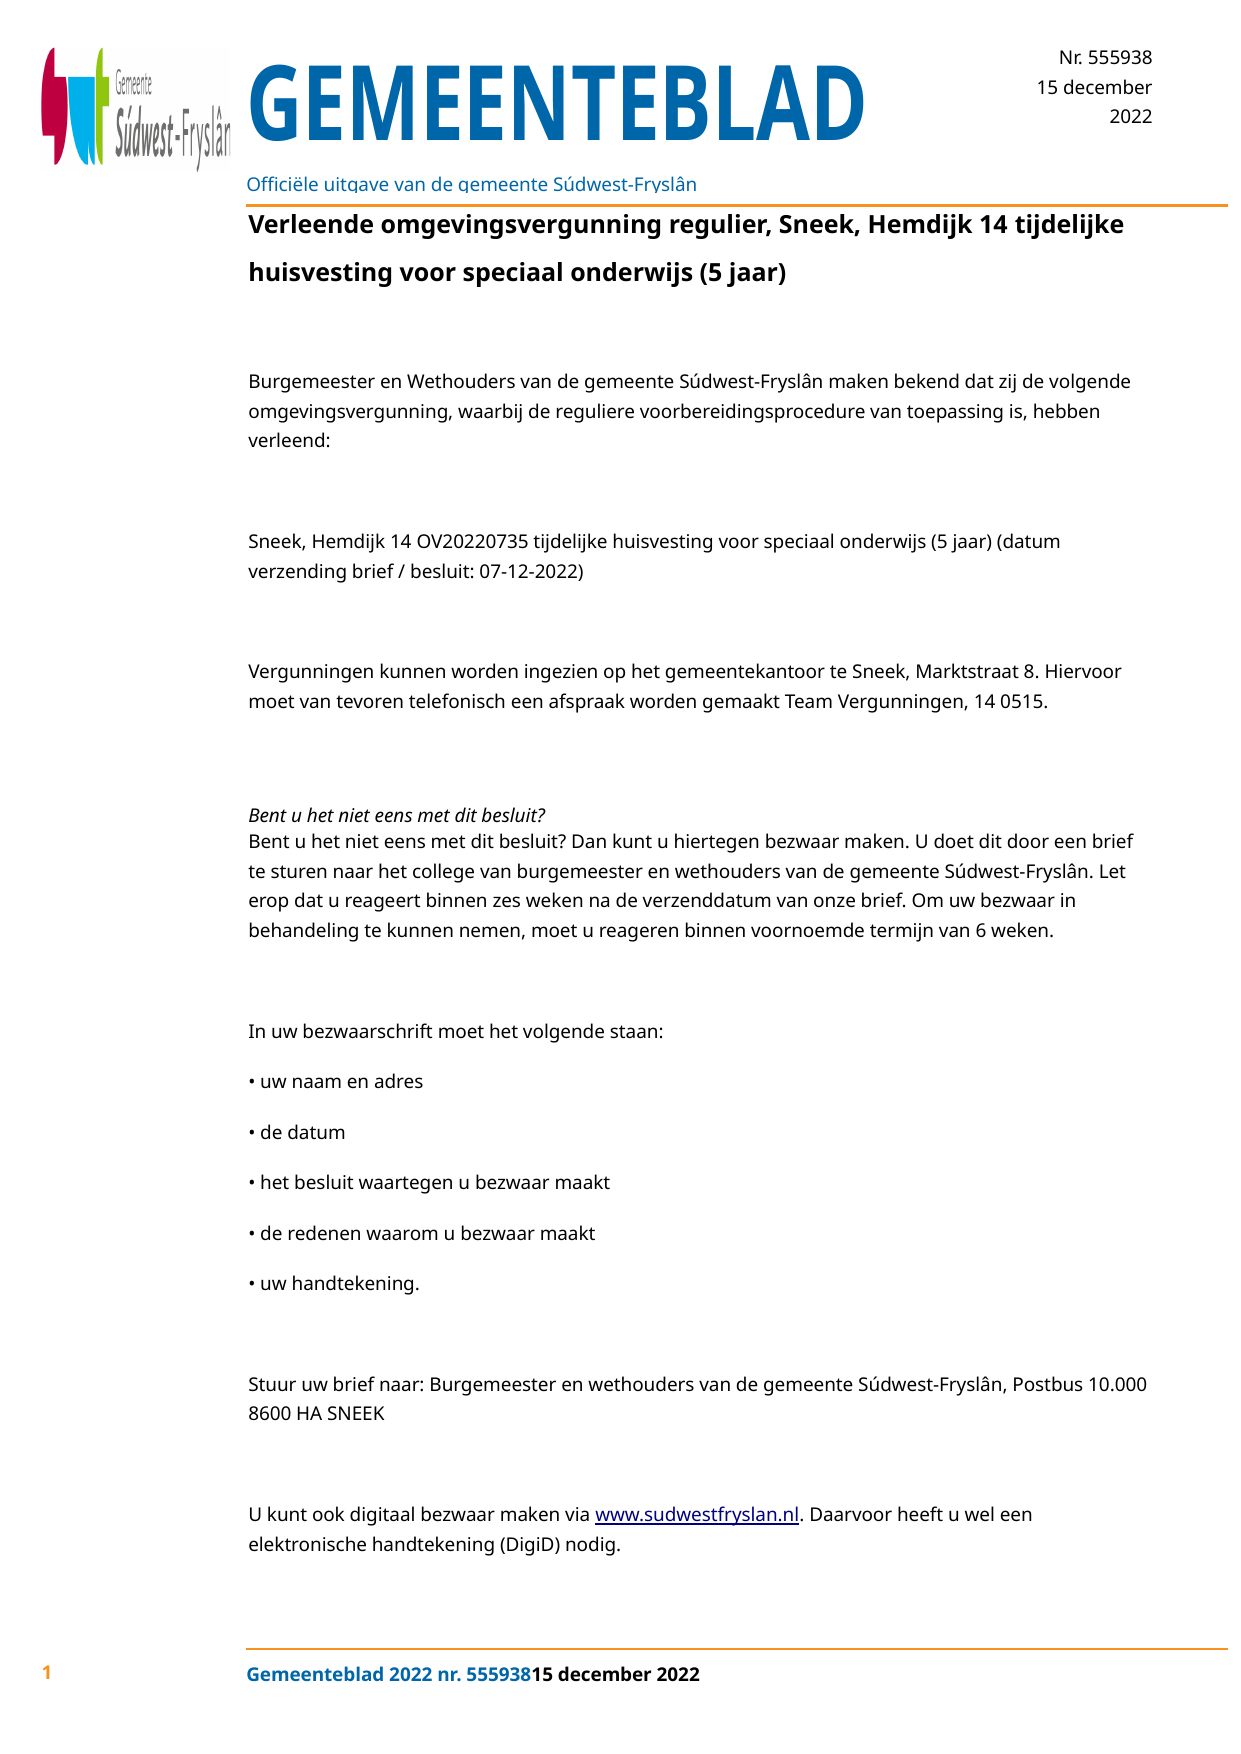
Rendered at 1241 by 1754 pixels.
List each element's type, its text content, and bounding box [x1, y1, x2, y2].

text Burgemeester en Wethouders van de gemeente Súdwest-Fryslân maken bekend dat zij de volgende omgevingsvergunning, waarbij de reguliere voorbereidingsprocedure van toepassing is, hebben verleend: [248, 368, 1152, 453]
picture [41, 47, 231, 172]
text Bent u het niet eens met dit besluit? [248, 803, 1152, 828]
text • de datum [248, 1119, 1152, 1144]
text U kunt ook digitaal bezwaar maken via www.sudwestfryslan.nl. Daarvoor heeft u wel een elektronische handtekening (DigiD) nodig. [248, 1501, 1152, 1557]
text • het besluit waartegen u bezwaar maakt [248, 1169, 1152, 1195]
text Vergunningen kunnen worden ingezien op het gemeentekantoor te Sneek, Marktstraat 8. Hiervoor moet van tevoren telefonisch een afspraak worden gemaakt Team Vergunningen, 14 0515. [248, 659, 1152, 714]
text Sneek, Hemdijk 14 OV20220735 tijdelijke huisvesting voor speciaal onderwijs (5 jaar) (datum verzending brief / besluit: 07-12-2022) [248, 528, 1152, 584]
text Verleende omgevingsvergunning regulier, Sneek, Hemdijk 14 tijdelijke huisvesting voor speciaal onderwijs (5 jaar) [248, 207, 1152, 288]
text Stuur uw brief naar: Burgemeester en wethouders van de gemeente Súdwest-Fryslân, Postbus 10.000 8600 HA SNEEK [248, 1371, 1152, 1426]
text In uw bezwaarschrift moet het volgende staan: [248, 1018, 1152, 1044]
text Bent u het niet eens met dit besluit? Dan kunt u hiertegen bezwaar maken. U doet dit door een brief te sturen naar het college van burgemeester en wethouders van de gemeente Súdwest-Fryslân. Let erop dat u reageert binnen zes weken na de verzenddatum van onze brief. Om uw bezwaar in behandeling te kunnen nemen, moet u reageren binnen voornoemde termijn van 6 weken. [248, 828, 1152, 943]
text • de redenen waarom u bezwaar maakt [248, 1220, 1152, 1245]
text • uw naam en adres [248, 1068, 1152, 1094]
text • uw handtekening. [248, 1270, 1152, 1296]
